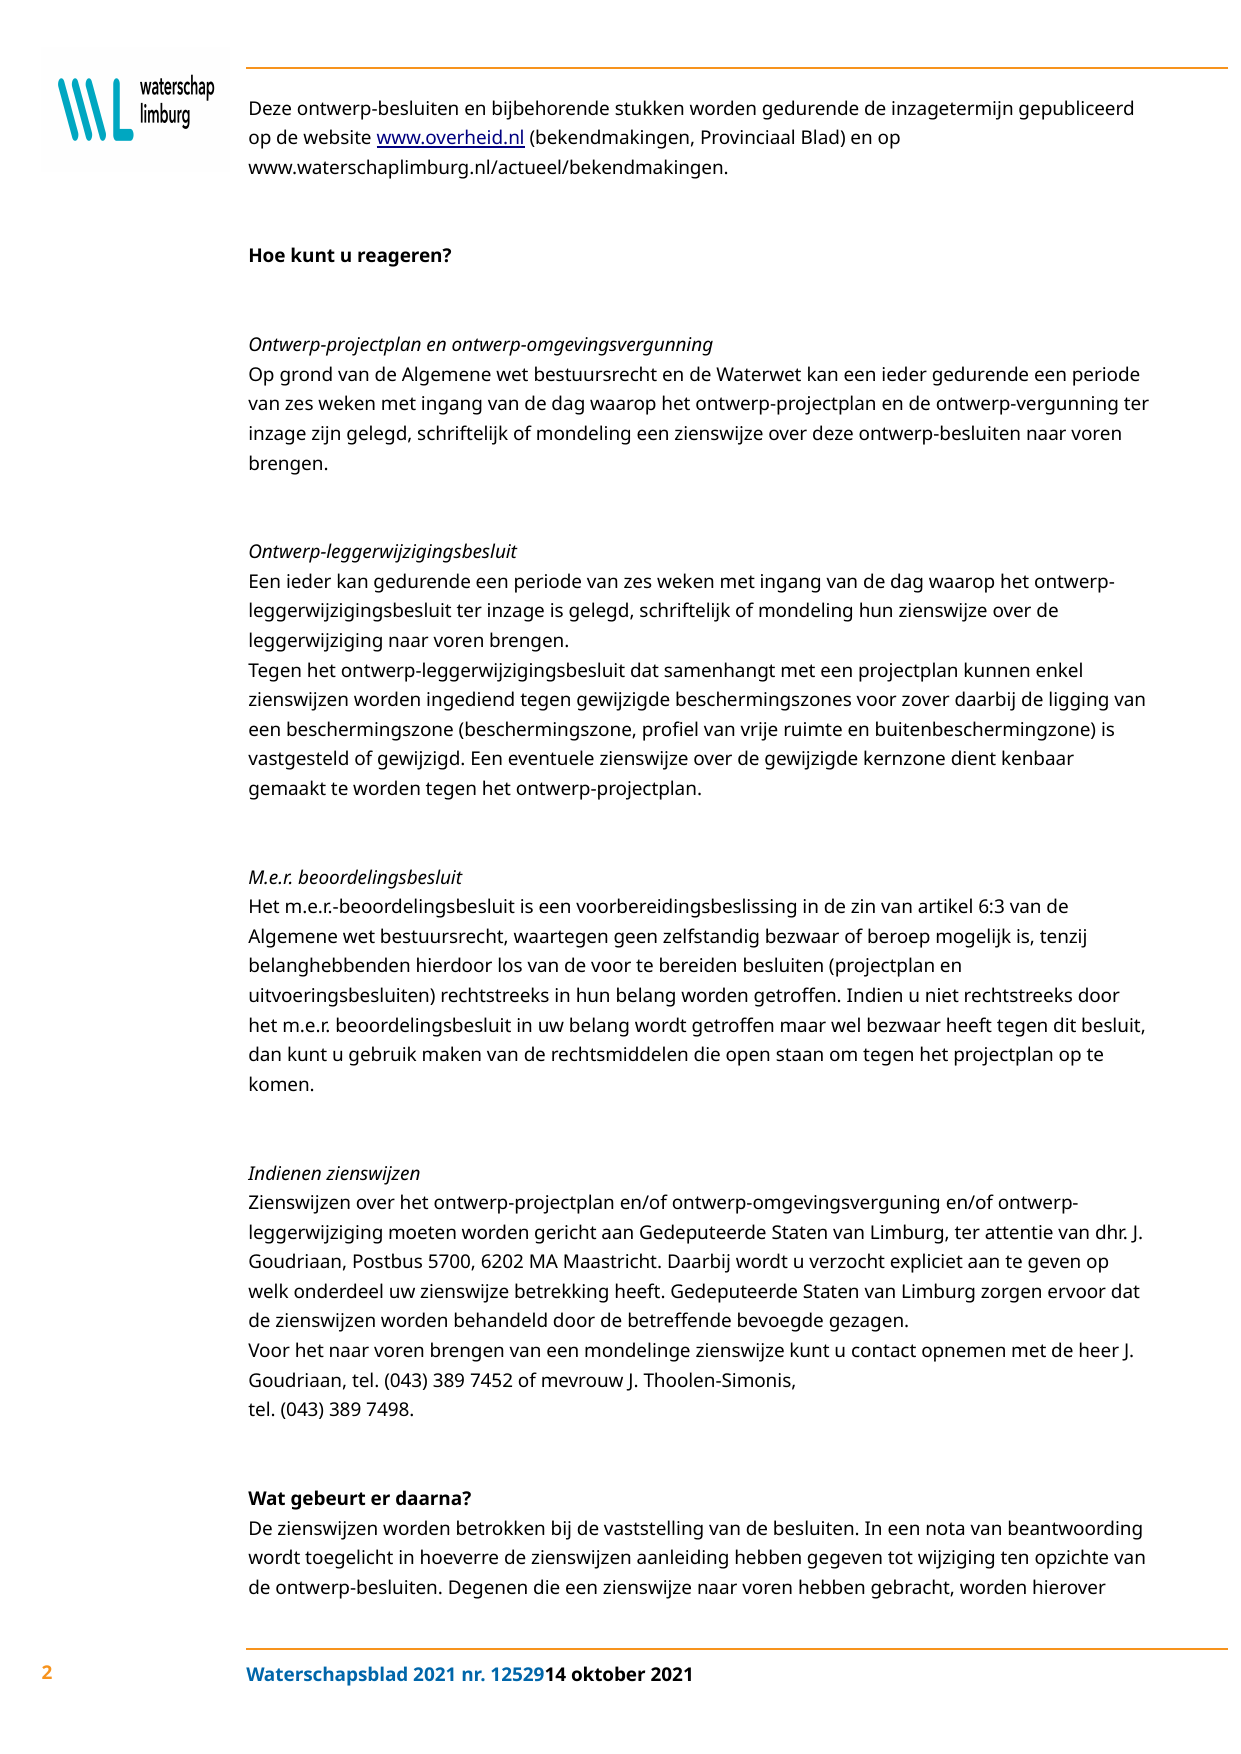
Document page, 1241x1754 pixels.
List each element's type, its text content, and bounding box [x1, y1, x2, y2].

text Deze ontwerp-besluiten en bijbehorende stukken worden gedurende de inzagetermijn gepubliceerd op de website www.overheid.nl (bekendmakingen, Provinciaal Blad) en op www.waterschaplimburg.nl/actueel/bekendmakingen. [248, 95, 1152, 180]
text Een ieder kan gedurende een periode van zes weken met ingang van de dag waarop het ontwerp-leggerwijzigingsbesluit ter inzage is gelegd, schriftelijk of mondeling hun zienswijze over de leggerwijziging naar voren brengen. [248, 568, 1152, 653]
text Hoe kunt u reageren? [248, 243, 1152, 268]
text Voor het naar voren brengen van een mondelinge zienswijze kunt u contact opnemen met de heer J. Goudriaan, tel. (043) 389 7452 of mevrouw J. Thoolen-Simonis, [248, 1337, 1152, 1393]
text Zienswijzen over het ontwerp-projectplan en/of ontwerp-omgevingsverguning en/of ontwerp-leggerwijziging moeten worden gericht aan Gedeputeerde Staten van Limburg, ter attentie van dhr. J. Goudriaan, Postbus 5700, 6202 MA Maastricht. Daarbij wordt u verzocht expliciet aan te geven op welk onderdeel uw zienswijze betrekking heeft. Gedeputeerde Staten van Limburg zorgen ervoor dat de zienswijzen worden behandeld door de betreffende bevoegde gezagen. [248, 1189, 1152, 1333]
text M.e.r. beoordelingsbesluit [248, 864, 1152, 890]
text Ontwerp-projectplan en ontwerp-omgevingsvergunning [248, 331, 1152, 357]
text Tegen het ontwerp-leggerwijzigingsbesluit dat samenhangt met een projectplan kunnen enkel zienswijzen worden ingediend tegen gewijzigde beschermingszones voor zover daarbij de ligging van een beschermingszone (beschermingszone, profiel van vrije ruimte en buitenbeschermingzone) is vastgesteld of gewijzigd. Een eventuele zienswijze over de gewijzigde kernzone dient kenbaar gemaakt te worden tegen het ontwerp-projectplan. [248, 657, 1152, 801]
text tel. (043) 389 7498. [248, 1396, 1152, 1422]
text Op grond van de Algemene wet bestuursrecht en de Waterwet kan een ieder gedurende een periode van zes weken met ingang van de dag waarop het ontwerp-projectplan en de ontwerp-vergunning ter inzage zijn gelegd, schriftelijk of mondeling een zienswijze over deze ontwerp-besluiten naar voren brengen. [248, 361, 1152, 476]
text Indienen zienswijzen [248, 1160, 1152, 1186]
text De zienswijzen worden betrokken bij de vaststelling van de besluiten. In een nota van beantwoording wordt toegelicht in hoeverre de zienswijzen aanleiding hebben gegeven tot wijziging ten opzichte van de ontwerp-besluiten. Degenen die een zienswijze naar voren hebben gebracht, worden hierover [248, 1515, 1152, 1600]
text Ontwerp-leggerwijzigingsbesluit [248, 538, 1152, 564]
text Het m.e.r.-beoordelingsbesluit is een voorbereidingsbeslissing in de zin van artikel 6:3 van de Algemene wet bestuursrecht, waartegen geen zelfstandig bezwaar of beroep mogelijk is, tenzij belanghebbenden hierdoor los van de voor te bereiden besluiten (projectplan en uitvoeringsbesluiten) rechtstreeks in hun belang worden getroffen. Indien u niet rechtstreeks door het m.e.r. beoordelingsbesluit in uw belang wordt getroffen maar wel bezwaar heeft tegen dit besluit, dan kunt u gebruik maken van de rechtsmiddelen die open staan om tegen het projectplan op te komen. [248, 893, 1152, 1097]
picture [41, 47, 231, 172]
text Wat gebeurt er daarna? [248, 1485, 1152, 1511]
